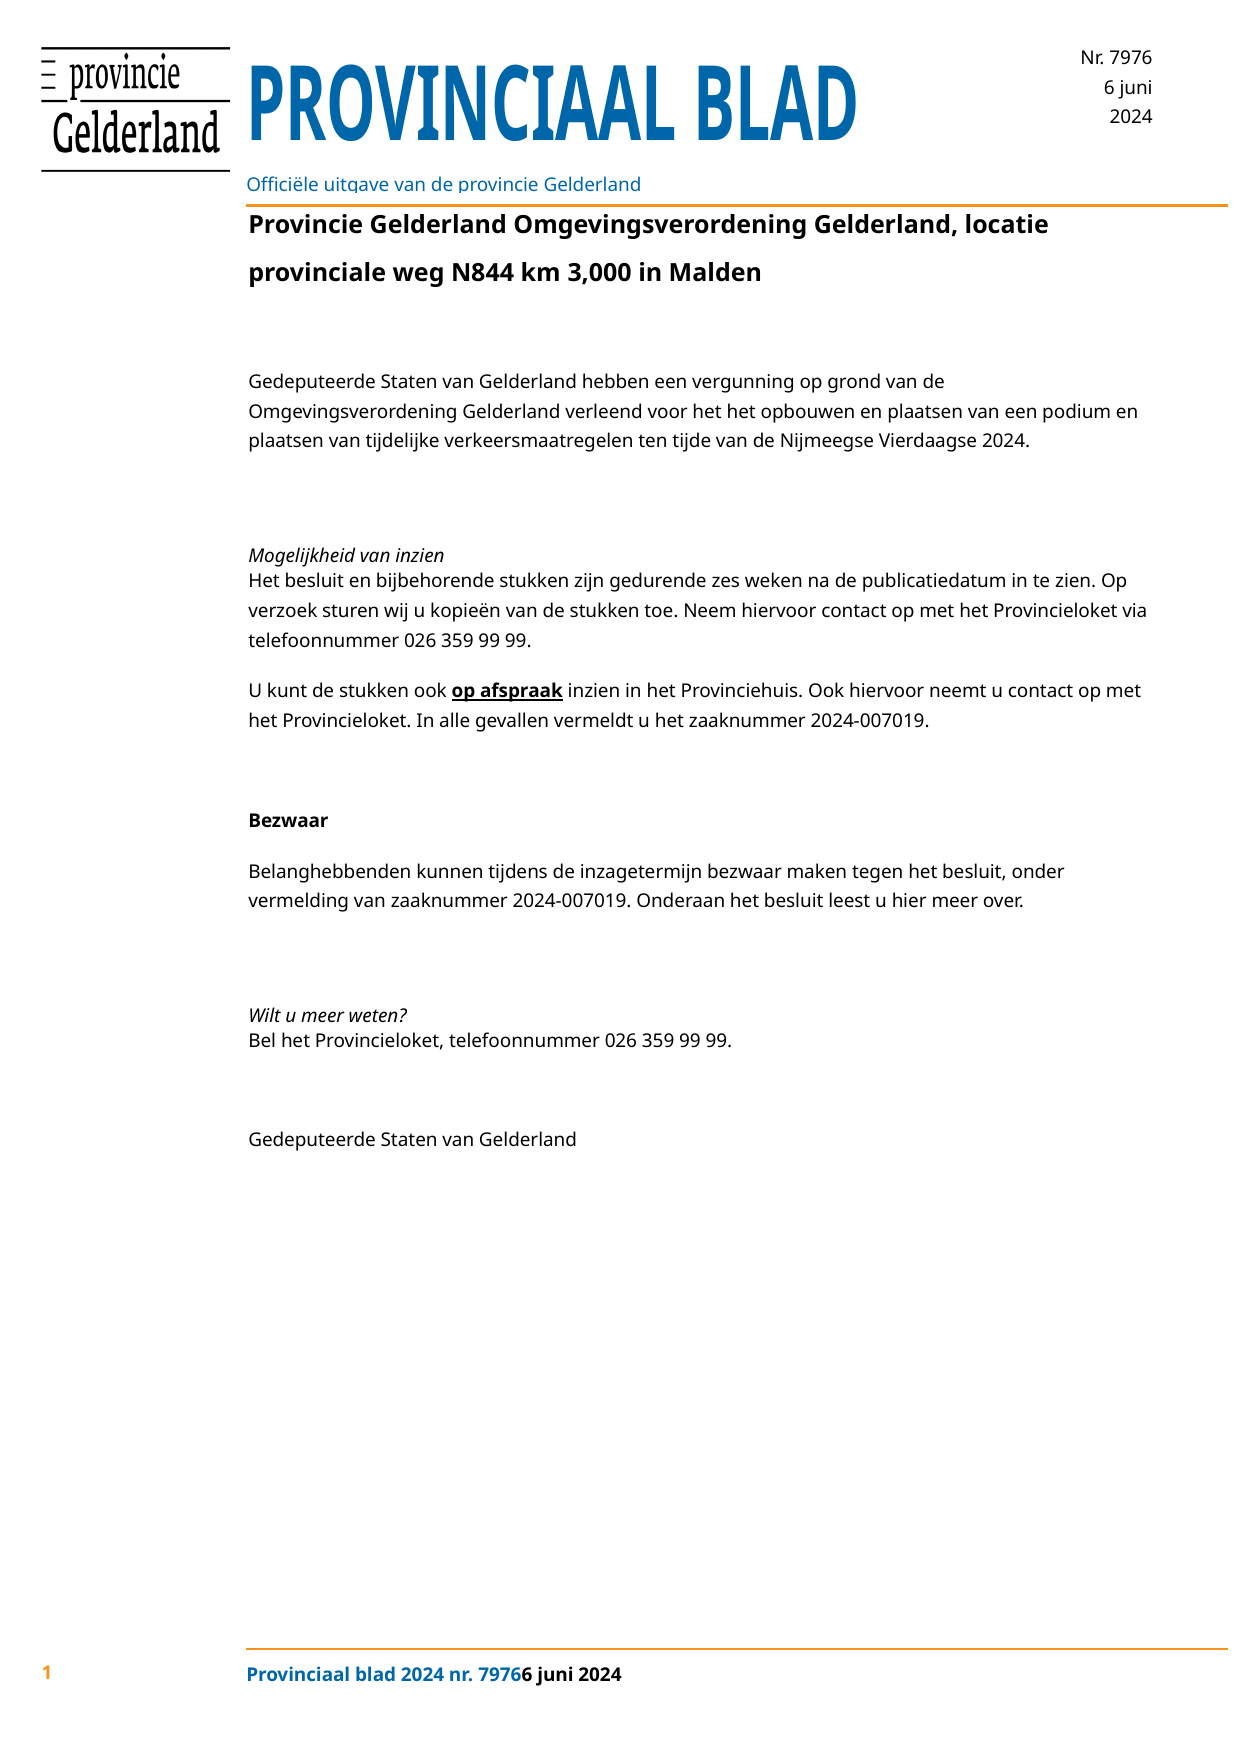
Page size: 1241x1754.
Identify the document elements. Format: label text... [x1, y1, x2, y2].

text Gedeputeerde Staten van Gelderland [248, 1126, 1152, 1152]
text Provincie Gelderland Omgevingsverordening Gelderland, locatie provinciale weg N844 km 3,000 in Malden [248, 207, 1152, 288]
text Mogelijkheid van inzien [248, 542, 1152, 568]
text Belanghebbenden kunnen tijdens de inzagetermijn bezwaar maken tegen het besluit, onder vermelding van zaaknummer 2024-007019. Onderaan het besluit leest u hier meer over. [248, 858, 1152, 913]
text Bel het Provincieloket, telefoonnummer 026 359 99 99. [248, 1028, 1152, 1053]
text Wilt u meer weten? [248, 1002, 1152, 1028]
text U kunt de stukken ook op afspraak inzien in het Provinciehuis. Ook hiervoor neemt u contact op met het Provincieloket. In alle gevallen vermeldt u het zaaknummer 2024-007019. [248, 677, 1152, 732]
picture [41, 47, 231, 172]
text Bezwaar [248, 808, 1152, 833]
text Gedeputeerde Staten van Gelderland hebben een vergunning op grond van de Omgevingsverordening Gelderland verleend voor het het opbouwen en plaatsen van een podium en plaatsen van tijdelijke verkeersmaatregelen ten tijde van de Nijmeegse Vierdaagse 2024. [248, 368, 1152, 453]
text Het besluit en bijbehorende stukken zijn gedurende zes weken na de publicatiedatum in te zien. Op verzoek sturen wij u kopieën van de stukken toe. Neem hiervoor contact op met het Provincieloket via telefoonnummer 026 359 99 99. [248, 568, 1152, 652]
